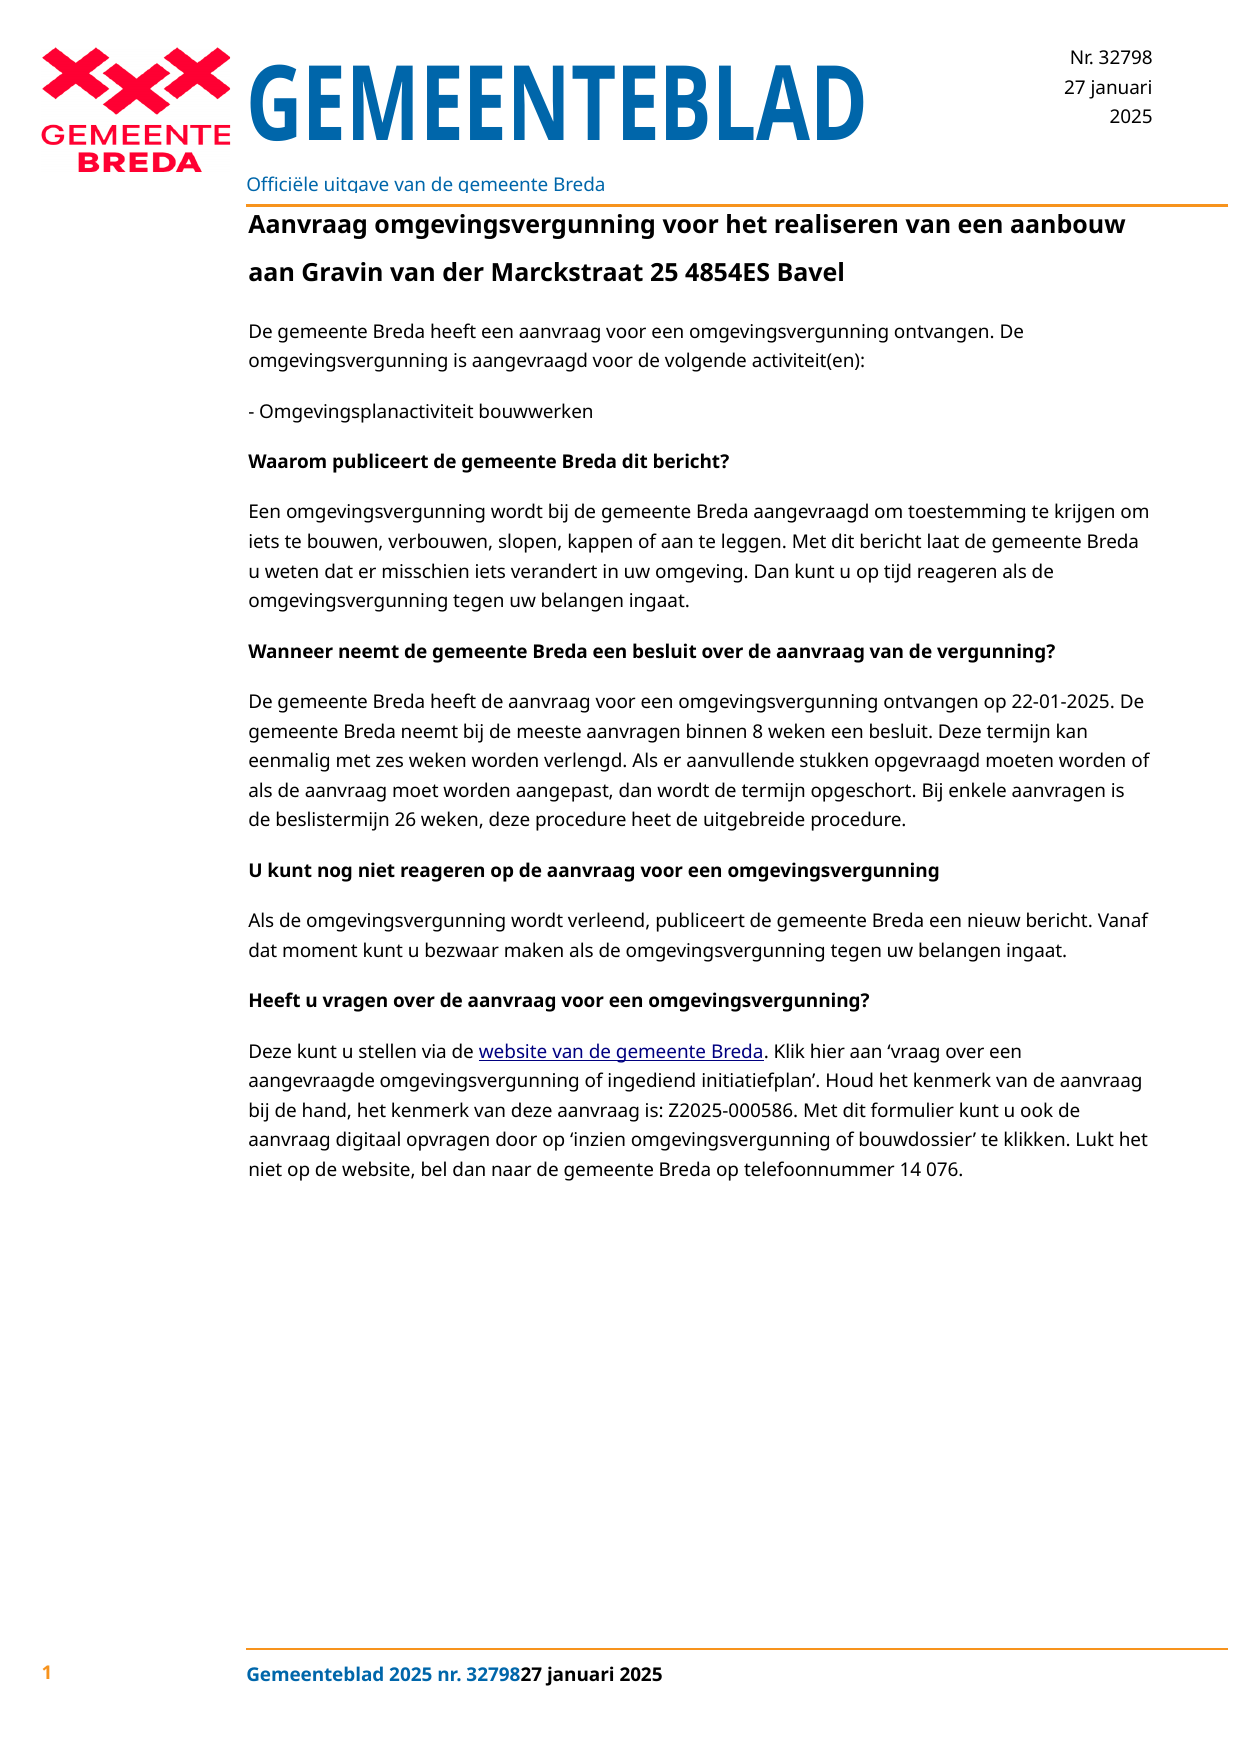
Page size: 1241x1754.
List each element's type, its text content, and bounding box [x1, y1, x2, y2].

text - Omgevingsplanactiviteit bouwwerken [248, 398, 1152, 424]
text Als de omgevingsvergunning wordt verleend, publiceert de gemeente Breda een nieuw bericht. Vanaf dat moment kunt u bezwaar maken als de omgevingsvergunning tegen uw belangen ingaat. [248, 907, 1152, 963]
text Heeft u vragen over de aanvraag voor een omgevingsvergunning? [248, 987, 1152, 1013]
text De gemeente Breda heeft de aanvraag voor een omgevingsvergunning ontvangen op 22-01-2025. De gemeente Breda neemt bij de meeste aanvragen binnen 8 weken een besluit. Deze termijn kan eenmalig met zes weken worden verlengd. Als er aanvullende stukken opgevraagd moeten worden of als de aanvraag moet worden aangepast, dan wordt de termijn opgeschort. Bij enkele aanvragen is de beslistermijn 26 weken, deze procedure heet de uitgebreide procedure. [248, 688, 1152, 832]
picture [41, 47, 231, 172]
text U kunt nog niet reageren op de aanvraag voor een omgevingsvergunning [248, 857, 1152, 883]
text De gemeente Breda heeft een aanvraag voor een omgevingsvergunning ontvangen. De omgevingsvergunning is aangevraagd voor de volgende activiteit(en): [248, 318, 1152, 373]
text Een omgevingsvergunning wordt bij de gemeente Breda aangevraagd om toestemming te krijgen om iets te bouwen, verbouwen, slopen, kappen of aan te leggen. Met dit bericht laat de gemeente Breda u weten dat er misschien iets verandert in uw omgeving. Dan kunt u op tijd reageren als de omgevingsvergunning tegen uw belangen ingaat. [248, 499, 1152, 613]
text Wanneer neemt de gemeente Breda een besluit over de aanvraag van de vergunning? [248, 638, 1152, 664]
text Deze kunt u stellen via de website van de gemeente Breda. Klik hier aan ‘vraag over een aangevraagde omgevingsvergunning of ingediend initiatiefplan’. Houd het kenmerk van de aanvraag bij de hand, het kenmerk van deze aanvraag is: Z2025-000586. Met dit formulier kunt u ook de aanvraag digitaal opvragen door op ‘inzien omgevingsvergunning of bouwdossier’ te klikken. Lukt het niet op de website, bel dan naar de gemeente Breda op telefoonnummer 14 076. [248, 1038, 1152, 1182]
text Aanvraag omgevingsvergunning voor het realiseren van een aanbouw aan Gravin van der Marckstraat 25 4854ES Bavel [248, 207, 1152, 288]
text Waarom publiceert de gemeente Breda dit bericht? [248, 448, 1152, 474]
